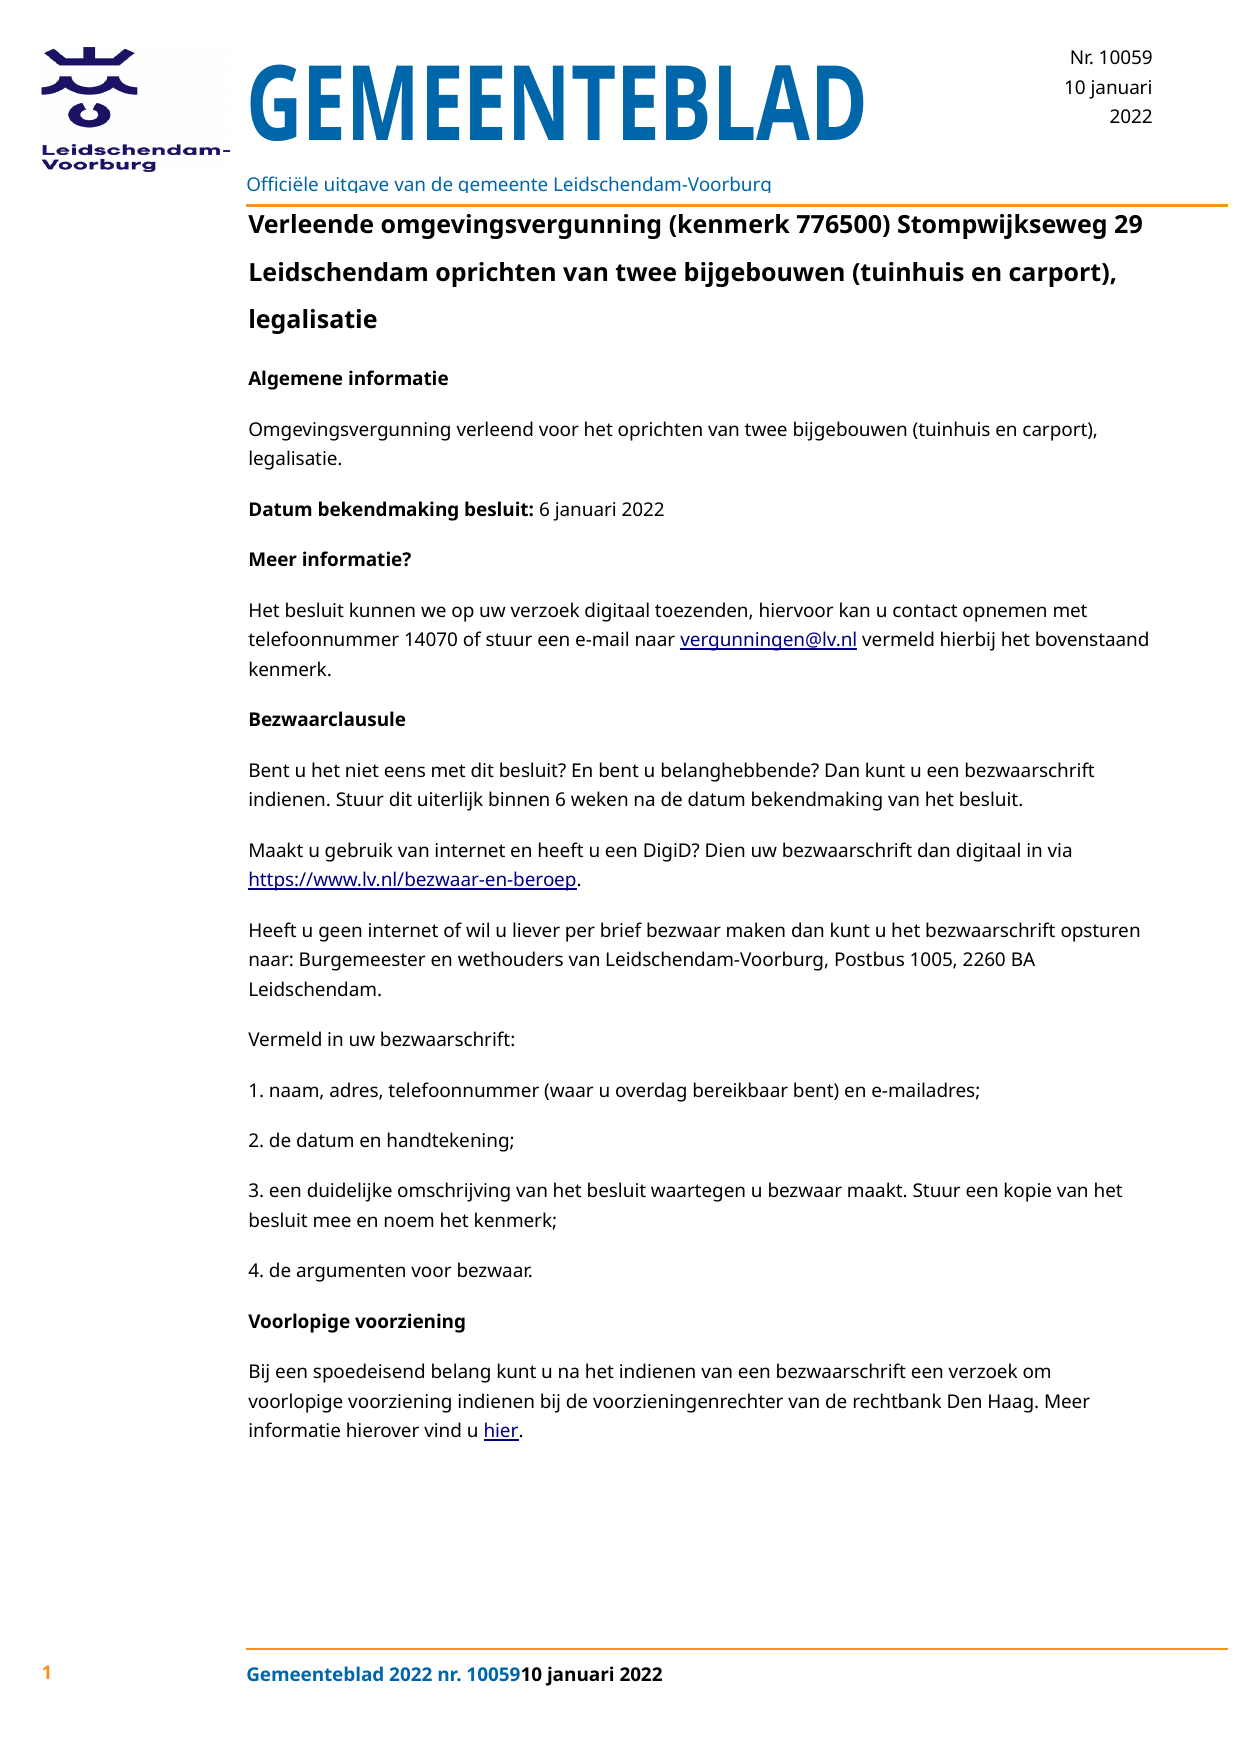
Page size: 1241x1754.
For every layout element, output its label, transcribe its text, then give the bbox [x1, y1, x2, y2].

text Omgevingsvergunning verleend voor het oprichten van twee bijgebouwen (tuinhuis en carport), legalisatie. [248, 416, 1152, 471]
text 1. naam, adres, telefoonnummer (waar u overdag bereikbaar bent) en e-mailadres; [248, 1077, 1152, 1102]
text Bij een spoedeisend belang kunt u na het indienen van een bezwaarschrift een verzoek om voorlopige voorziening indienen bij de voorzieningenrechter van de rechtbank Den Haag. Meer informatie hierover vind u hier. [248, 1358, 1152, 1443]
text 2. de datum en handtekening; [248, 1127, 1152, 1153]
text 3. een duidelijke omschrijving van het besluit waartegen u bezwaar maakt. Stuur een kopie van het besluit mee en noem het kenmerk; [248, 1178, 1152, 1233]
text Vermeld in uw bezwaarschrift: [248, 1026, 1152, 1052]
text Maakt u gebruik van internet en heeft u een DigiD? Dien uw bezwaarschrift dan digitaal in via https://www.lv.nl/bezwaar-en-beroep. [248, 837, 1152, 892]
text Algemene informatie [248, 366, 1152, 391]
text Het besluit kunnen we op uw verzoek digitaal toezenden, hiervoor kan u contact opnemen met telefoonnummer 14070 of stuur een e-mail naar vergunningen@lv.nl vermeld hierbij het bovenstaand kenmerk. [248, 597, 1152, 682]
text 4. de argumenten voor bezwaar. [248, 1258, 1152, 1283]
text Bezwaarclausule [248, 706, 1152, 732]
text Meer informatie? [248, 546, 1152, 572]
text Bent u het niet eens met dit besluit? En bent u belanghebbende? Dan kunt u een bezwaarschrift indienen. Stuur dit uiterlijk binnen 6 weken na de datum bekendmaking van het besluit. [248, 757, 1152, 812]
picture [41, 47, 231, 172]
text Heeft u geen internet of wil u liever per brief bezwaar maken dan kunt u het bezwaarschrift opsturen naar: Burgemeester en wethouders van Leidschendam-Voorburg, Postbus 1005, 2260 BA Leidschendam. [248, 917, 1152, 1002]
text Verleende omgevingsvergunning (kenmerk 776500) Stompwijkseweg 29 Leidschendam oprichten van twee bijgebouwen (tuinhuis en carport), legalisatie [248, 207, 1152, 336]
text Voorlopige voorziening [248, 1308, 1152, 1334]
text Datum bekendmaking besluit: 6 januari 2022 [248, 496, 1152, 522]
